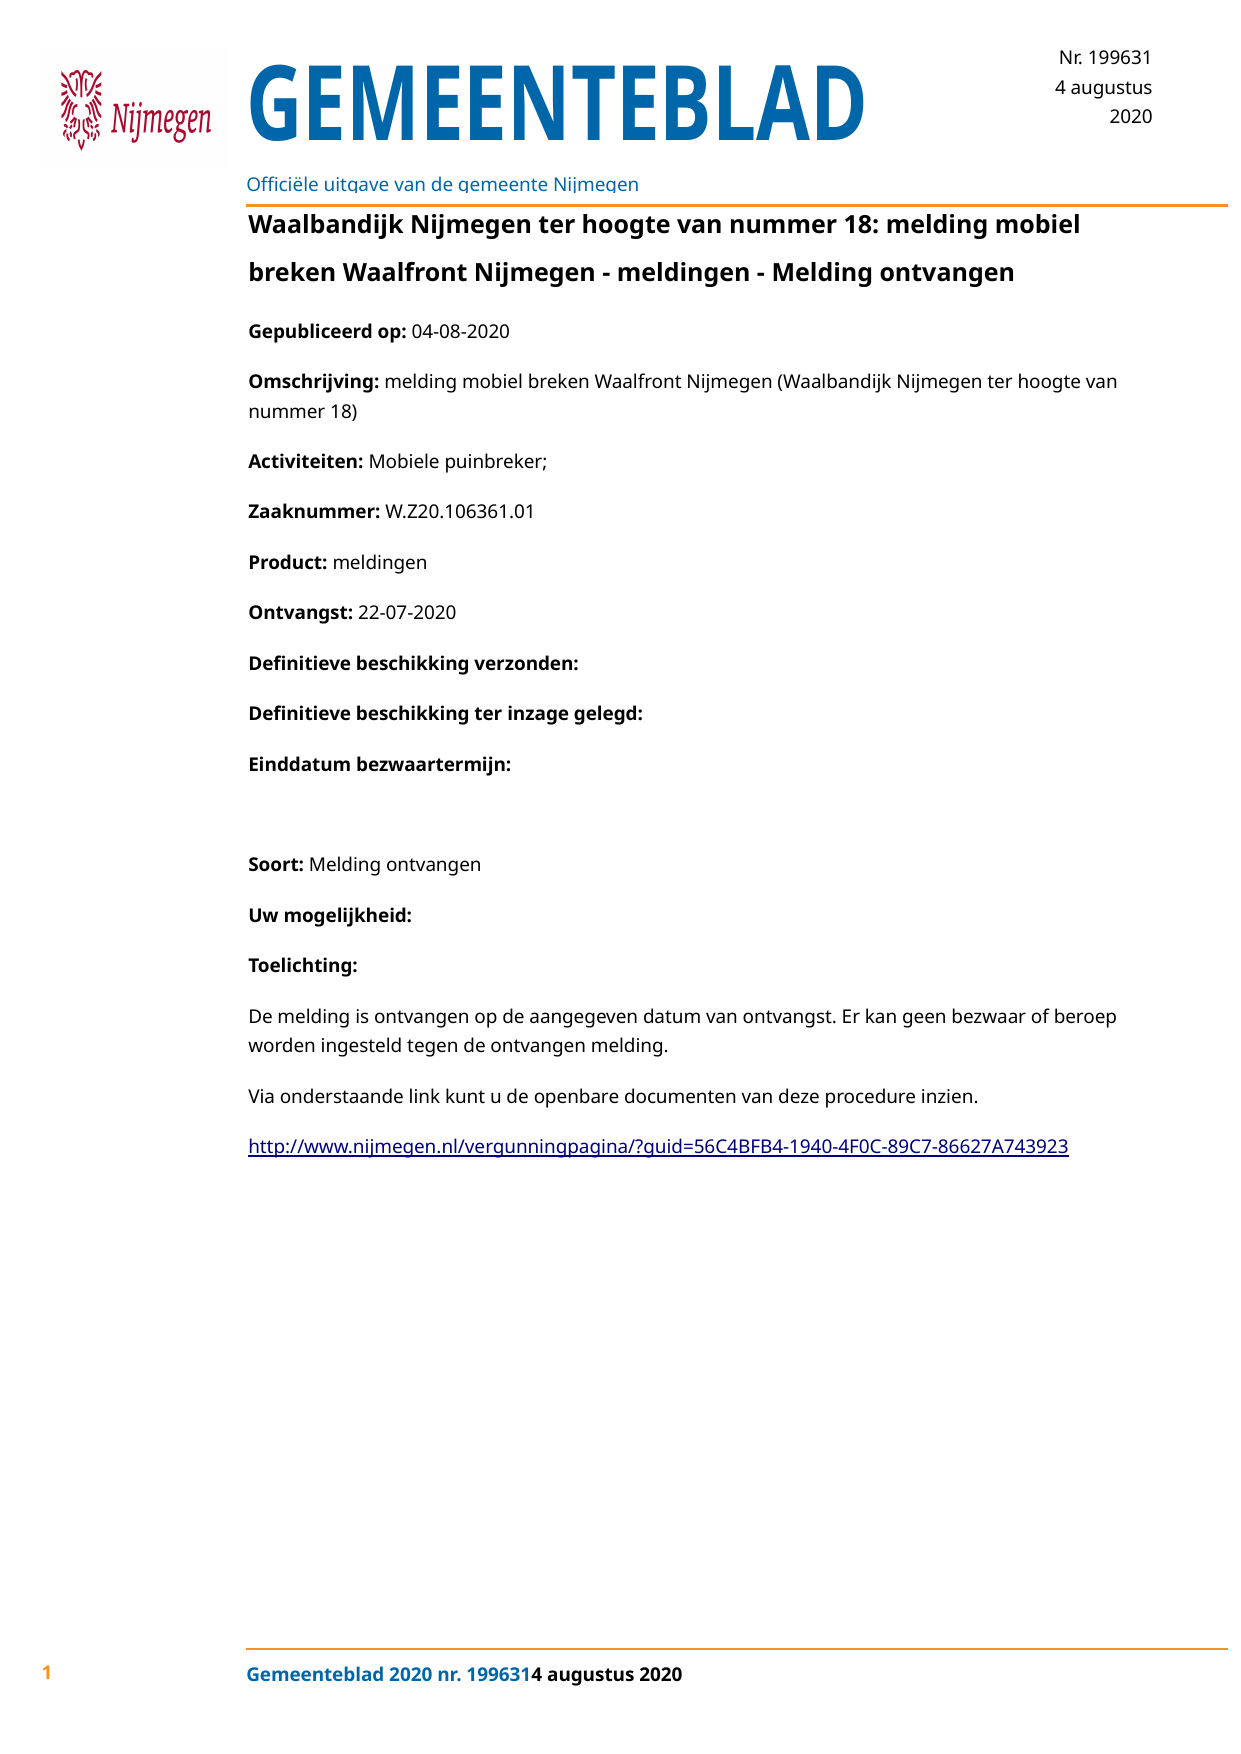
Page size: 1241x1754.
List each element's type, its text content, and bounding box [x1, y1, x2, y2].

text Product: meldingen [248, 549, 1152, 575]
text Einddatum bezwaartermijn: [248, 751, 1152, 777]
text Via onderstaande link kunt u de openbare documenten van deze procedure inzien. [248, 1083, 1152, 1109]
text Activiteiten: Mobiele puinbreker; [248, 448, 1152, 474]
text Definitieve beschikking verzonden: [248, 650, 1152, 676]
text Definitieve beschikking ter inzage gelegd: [248, 700, 1152, 726]
text Soort: Melding ontvangen [248, 852, 1152, 877]
picture [41, 47, 231, 172]
text http://www.nijmegen.nl/vergunningpagina/?guid=56C4BFB4-1940-4F0C-89C7-86627A743923 [248, 1133, 1152, 1159]
text Toelichting: [248, 952, 1152, 978]
text De melding is ontvangen op de aangegeven datum van ontvangst. Er kan geen bezwaar of beroep worden ingesteld tegen de ontvangen melding. [248, 1003, 1152, 1058]
text Uw mogelijkheid: [248, 902, 1152, 928]
text Gepubliceerd op: 04-08-2020 [248, 318, 1152, 344]
text Waalbandijk Nijmegen ter hoogte van nummer 18: melding mobiel breken Waalfront Nijmegen - meldingen - Melding ontvangen [248, 207, 1152, 288]
text Omschrijving: melding mobiel breken Waalfront Nijmegen (Waalbandijk Nijmegen ter hoogte van nummer 18) [248, 368, 1152, 424]
text Zaaknummer: W.Z20.106361.01 [248, 499, 1152, 524]
text Ontvangst: 22-07-2020 [248, 599, 1152, 625]
